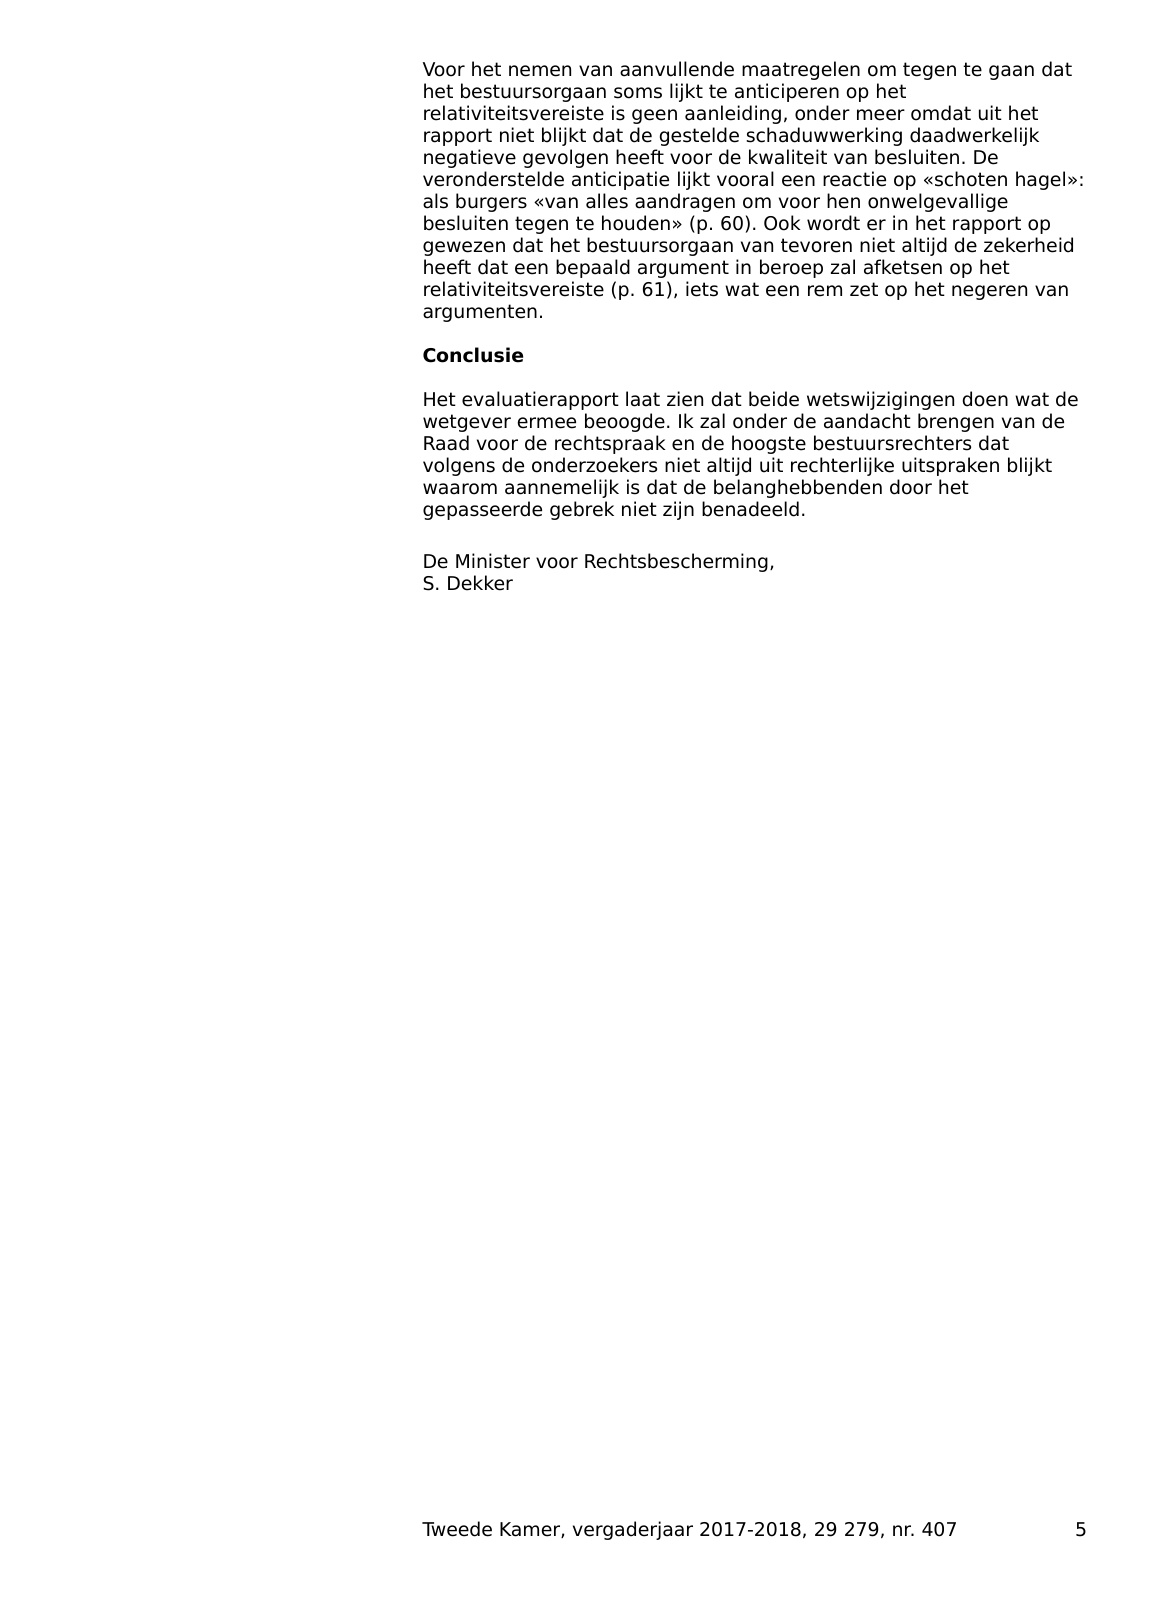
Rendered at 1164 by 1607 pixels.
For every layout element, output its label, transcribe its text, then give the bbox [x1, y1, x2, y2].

text Voor het nemen van aanvullende maatregelen om tegen te gaan dat het bestuursorgaan soms lijkt te anticiperen op het relativiteitsvereiste is geen aanleiding, onder meer omdat uit het rapport niet blijkt dat de gestelde schaduwwerking daadwerkelijk negatieve gevolgen heeft voor de kwaliteit van besluiten. De veronderstelde anticipatie lijkt vooral een reactie op «schoten hagel»: als burgers «van alles aandragen om voor hen onwelgevallige besluiten tegen te houden» (p. 60). Ook wordt er in het rapport op gewezen dat het bestuursorgaan van tevoren niet altijd de zekerheid heeft dat een bepaald argument in beroep zal afketsen op het relativiteitsvereiste (p. 61), iets wat een rem zet op het negeren van argumenten. [422, 59, 1087, 323]
text De Minister voor Rechtsbescherming, S. Dekker [422, 551, 1087, 595]
subtitle Conclusie [422, 345, 1087, 367]
text Het evaluatierapport laat zien dat beide wetswijzigingen doen wat de wetgever ermee beoogde. Ik zal onder de aandacht brengen van de Raad voor de rechtspraak en de hoogste bestuursrechters dat volgens de onderzoekers niet altijd uit rechterlijke uitspraken blijkt waarom aannemelijk is dat de belanghebbenden door het gepasseerde gebrek niet zijn benadeeld. [422, 389, 1087, 521]
